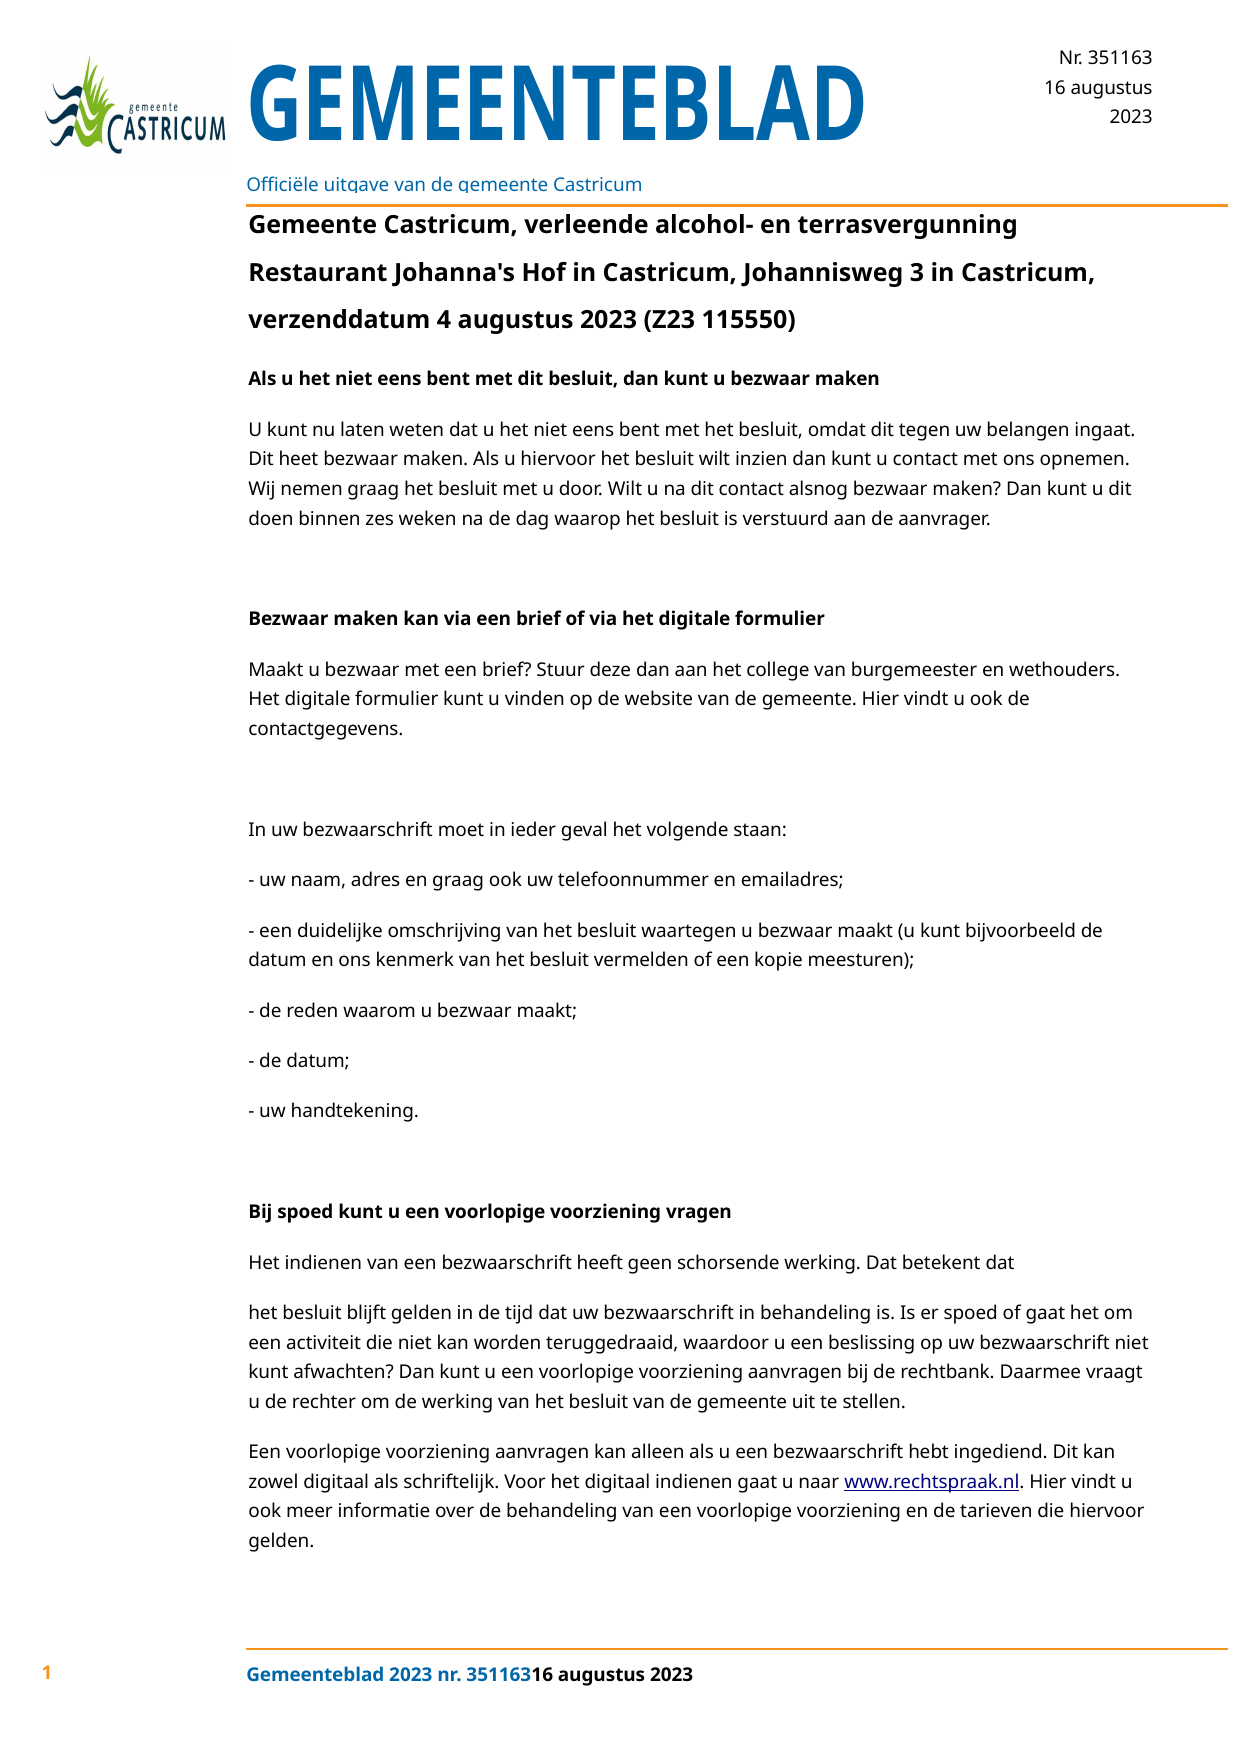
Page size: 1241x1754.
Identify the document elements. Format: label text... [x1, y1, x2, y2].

text Bezwaar maken kan via een brief of via het digitale formulier [248, 606, 1152, 631]
text het besluit blijft gelden in de tijd dat uw bezwaarschrift in behandeling is. Is er spoed of gaat het om een activiteit die niet kan worden teruggedraaid, waardoor u een beslissing op uw bezwaarschrift niet kunt afwachten? Dan kunt u een voorlopige voorziening aanvragen bij de rechtbank. Daarmee vraagt u de rechter om de werking van het besluit van de gemeente uit te stellen. [248, 1299, 1152, 1414]
text Als u het niet eens bent met dit besluit, dan kunt u bezwaar maken [248, 366, 1152, 391]
text In uw bezwaarschrift moet in ieder geval het volgende staan: [248, 816, 1152, 842]
text - uw naam, adres en graag ook uw telefoonnummer en emailadres; [248, 866, 1152, 892]
picture [41, 47, 231, 172]
text - een duidelijke omschrijving van het besluit waartegen u bezwaar maakt (u kunt bijvoorbeeld de datum en ons kenmerk van het besluit vermelden of een kopie meesturen); [248, 917, 1152, 972]
text U kunt nu laten weten dat u het niet eens bent met het besluit, omdat dit tegen uw belangen ingaat. Dit heet bezwaar maken. Als u hiervoor het besluit wilt inzien dan kunt u contact met ons opnemen. Wij nemen graag het besluit met u door. Wilt u na dit contact alsnog bezwaar maken? Dan kunt u dit doen binnen zes weken na de dag waarop het besluit is verstuurd aan de aanvrager. [248, 416, 1152, 530]
text Een voorlopige voorziening aanvragen kan alleen als u een bezwaarschrift hebt ingediend. Dit kan zowel digitaal als schriftelijk. Voor het digitaal indienen gaat u naar www.rechtspraak.nl. Hier vindt u ook meer informatie over de behandeling van een voorlopige voorziening en de tarieven die hiervoor gelden. [248, 1438, 1152, 1553]
text Het indienen van een bezwaarschrift heeft geen schorsende werking. Dat betekent dat [248, 1249, 1152, 1274]
text - de datum; [248, 1047, 1152, 1073]
text Maakt u bezwaar met een brief? Stuur deze dan aan het college van burgemeester en wethouders. Het digitale formulier kunt u vinden op de website van de gemeente. Hier vindt u ook de contactgegevens. [248, 656, 1152, 741]
text - uw handtekening. [248, 1098, 1152, 1123]
text Bij spoed kunt u een voorlopige voorziening vragen [248, 1198, 1152, 1224]
text Gemeente Castricum, verleende alcohol- en terrasvergunning Restaurant Johanna's Hof in Castricum, Johannisweg 3 in Castricum, verzenddatum 4 augustus 2023 (Z23 115550) [248, 207, 1152, 336]
text - de reden waarom u bezwaar maakt; [248, 997, 1152, 1022]
